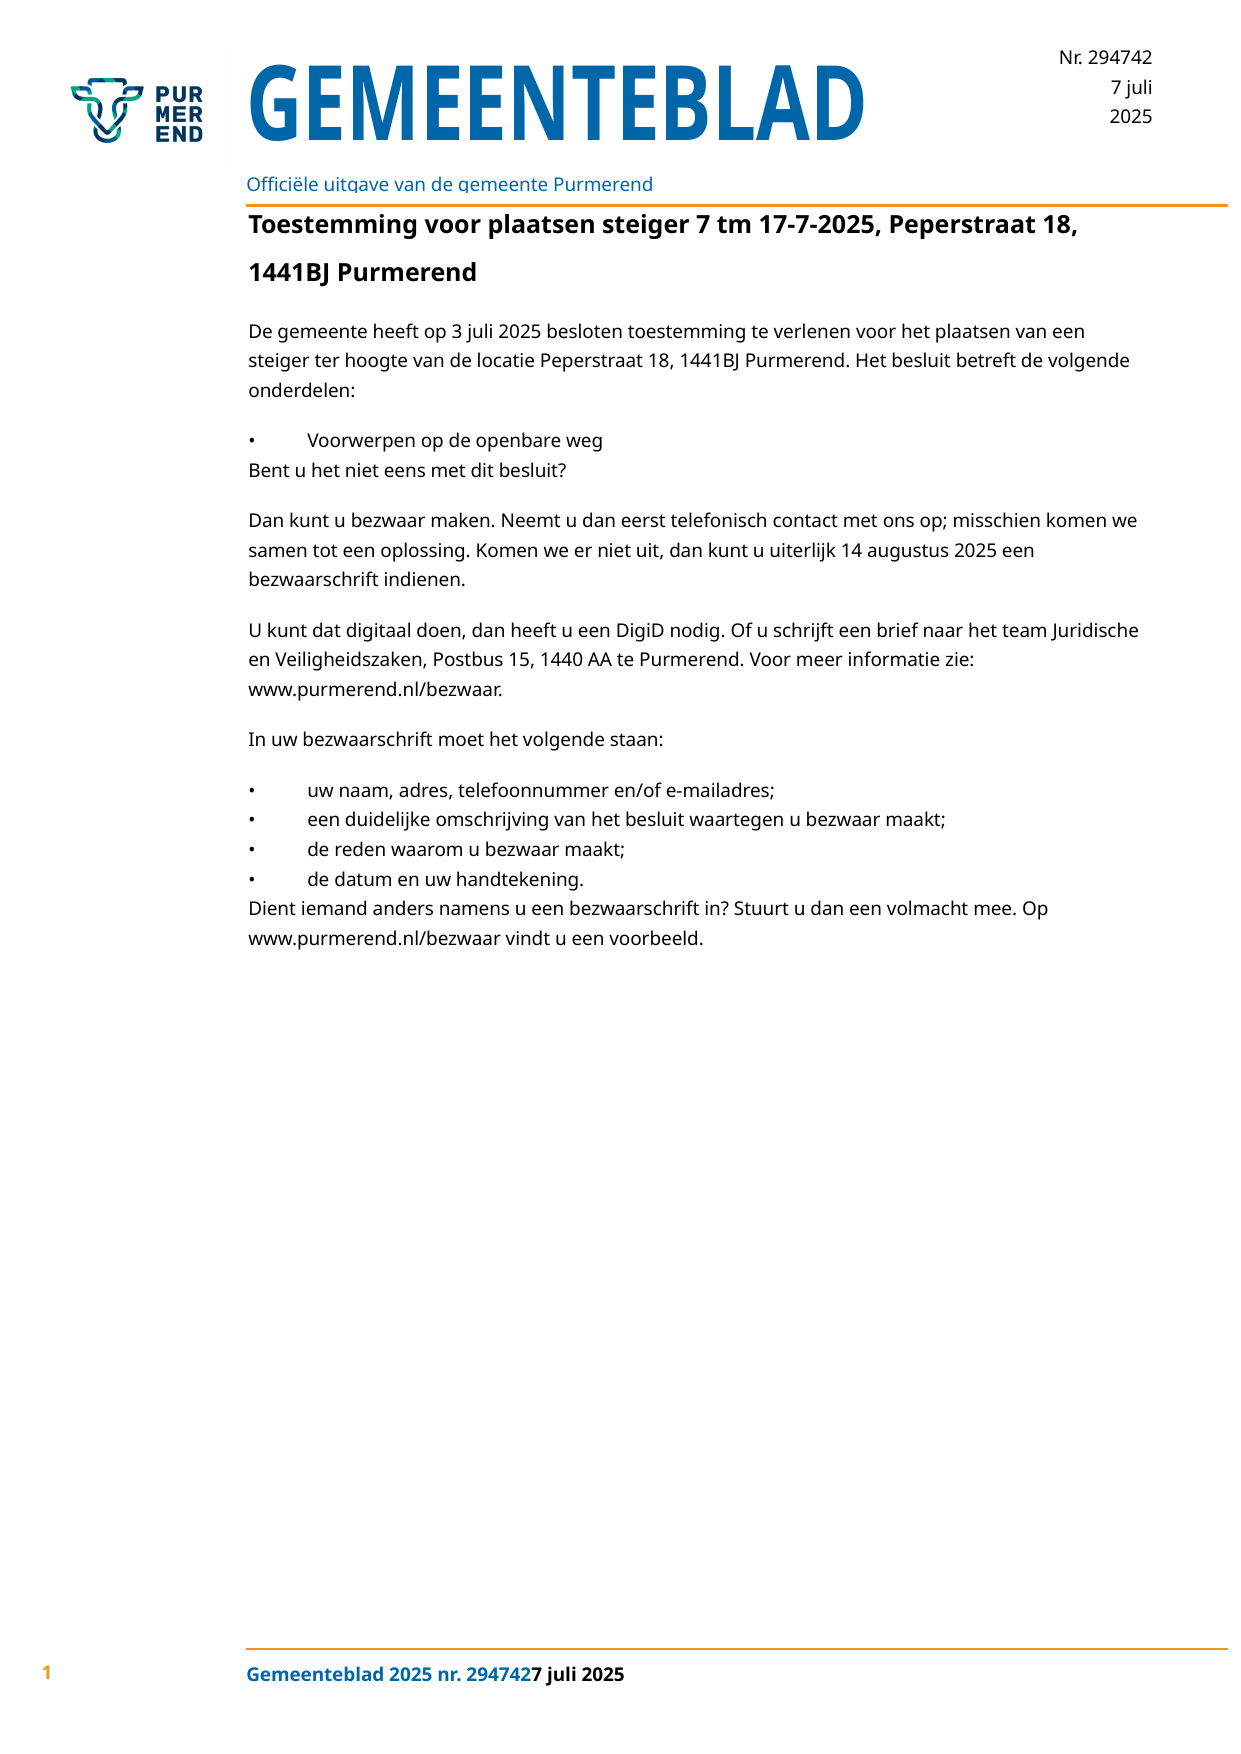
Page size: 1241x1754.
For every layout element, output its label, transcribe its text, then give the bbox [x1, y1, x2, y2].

text Dan kunt u bezwaar maken. Neemt u dan eerst telefonisch contact met ons op; misschien komen we samen tot een oplossing. Komen we er niet uit, dan kunt u uiterlijk 14 augustus 2025 een bezwaarschrift indienen. [248, 507, 1152, 592]
list de reden waarom u bezwaar maakt; [248, 836, 1152, 862]
picture [41, 47, 231, 172]
list Voorwerpen op de openbare weg [248, 427, 1152, 453]
list de datum en uw handtekening. [248, 866, 1152, 892]
list uw naam, adres, telefoonnummer en/of e-mailadres; [248, 777, 1152, 803]
text In uw bezwaarschrift moet het volgende staan: [248, 727, 1152, 752]
text Bent u het niet eens met dit besluit? [248, 457, 1152, 483]
text De gemeente heeft op 3 juli 2025 besloten toestemming te verlenen voor het plaatsen van een steiger ter hoogte van de locatie Peperstraat 18, 1441BJ Purmerend. Het besluit betreft de volgende onderdelen: [248, 318, 1152, 403]
list een duidelijke omschrijving van het besluit waartegen u bezwaar maakt; [248, 807, 1152, 832]
text Toestemming voor plaatsen steiger 7 tm 17-7-2025, Peperstraat 18, 1441BJ Purmerend [248, 207, 1152, 288]
text U kunt dat digitaal doen, dan heeft u een DigiD nodig. Of u schrijft een brief naar het team Juridische en Veiligheidszaken, Postbus 15, 1440 AA te Purmerend. Voor meer informatie zie: www.purmerend.nl/bezwaar. [248, 617, 1152, 702]
text Dient iemand anders namens u een bezwaarschrift in? Stuurt u dan een volmacht mee. Op www.purmerend.nl/bezwaar vindt u een voorbeeld. [248, 895, 1152, 951]
